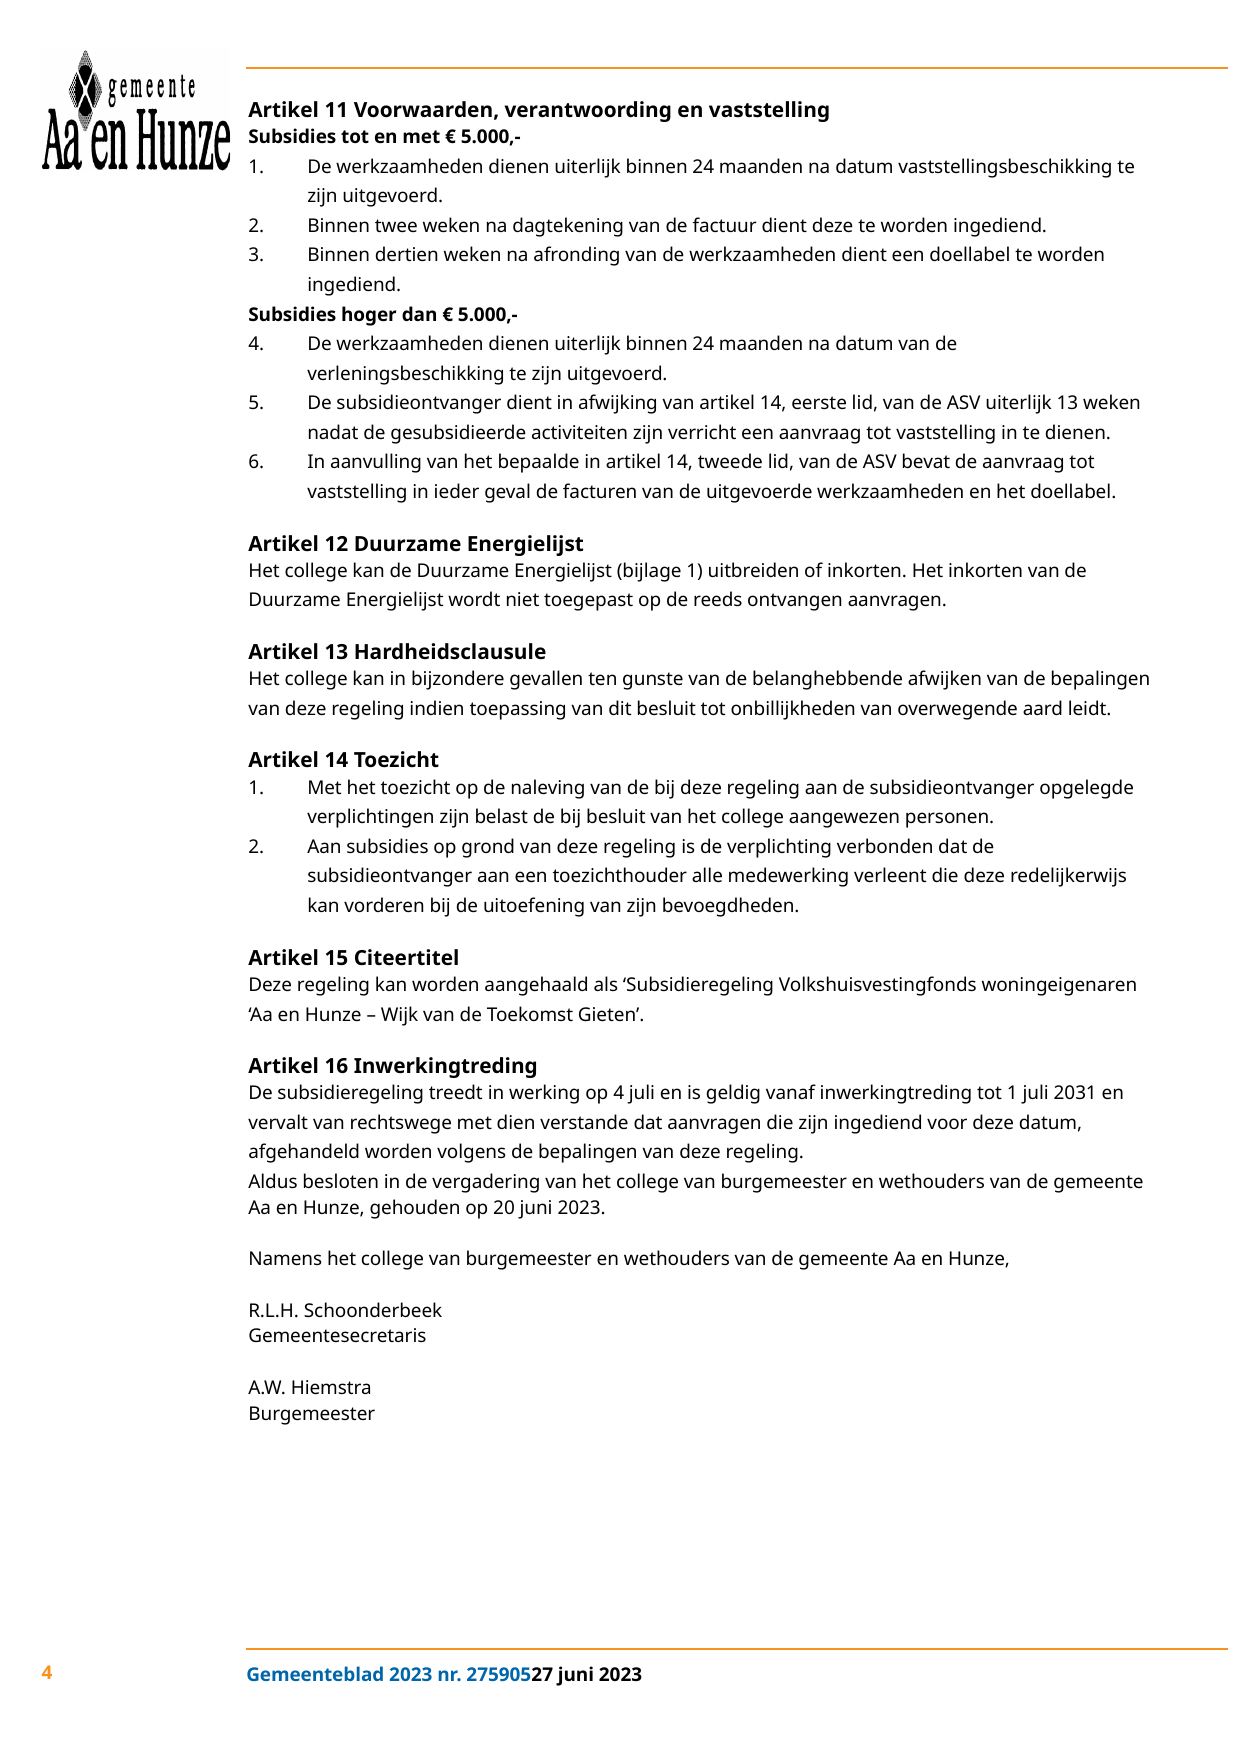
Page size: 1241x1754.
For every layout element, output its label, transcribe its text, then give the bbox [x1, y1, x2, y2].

list De subsidieontvanger dient in afwijking van artikel 14, eerste lid, van de ASV uiterlijk 13 weken nadat de gesubsidieerde activiteiten zijn verricht een aanvraag tot vaststelling in te dienen. [248, 389, 1152, 445]
list Binnen twee weken na dagtekening van de factuur dient deze te worden ingediend. [248, 212, 1152, 238]
text Artikel 11 Voorwaarden, verantwoording en vaststelling [248, 95, 1152, 123]
text Het college kan de Duurzame Energielijst (bijlage 1) uitbreiden of inkorten. Het inkorten van de Duurzame Energielijst wordt niet toegepast op de reeds ontvangen aanvragen. [248, 557, 1152, 612]
text Subsidies tot en met € 5.000,- [248, 123, 1152, 149]
list De werkzaamheden dienen uiterlijk binnen 24 maanden na datum van de verleningsbeschikking te zijn uitgevoerd. [248, 330, 1152, 386]
text Namens het college van burgemeester en wethouders van de gemeente Aa en Hunze, [248, 1246, 1152, 1271]
text Subsidies hoger dan € 5.000,- [248, 301, 1152, 326]
text De subsidieregeling treedt in werking op 4 juli en is geldig vanaf inwerkingtreding tot 1 juli 2031 en vervalt van rechtswege met dien verstande dat aanvragen die zijn ingediend voor deze datum, afgehandeld worden volgens de bepalingen van deze regeling. [248, 1079, 1152, 1164]
text Artikel 14 Toezicht [248, 746, 1152, 774]
text Artikel 12 Duurzame Energielijst [248, 529, 1152, 557]
text Deze regeling kan worden aangehaald als ‘Subsidieregeling Volkshuisvestingfonds woningeigenaren ‘Aa en Hunze – Wijk van de Toekomst Gieten’. [248, 971, 1152, 1026]
text Aldus besloten in de vergadering van het college van burgemeester en wethouders van de gemeente Aa en Hunze, gehouden op 20 juni 2023. [248, 1168, 1152, 1220]
picture [41, 47, 231, 172]
list Aan subsidies op grond van deze regeling is de verplichting verbonden dat de subsidieontvanger aan een toezichthouder alle medewerking verleent die deze redelijkerwijs kan vorderen bij de uitoefening van zijn bevoegdheden. [248, 833, 1152, 918]
list In aanvulling van het bepaalde in artikel 14, tweede lid, van de ASV bevat de aanvraag tot vaststelling in ieder geval de facturen van de uitgevoerde werkzaamheden en het doellabel. [248, 449, 1152, 504]
text Burgemeester [248, 1400, 1152, 1426]
list De werkzaamheden dienen uiterlijk binnen 24 maanden na datum vaststellingsbeschikking te zijn uitgevoerd. [248, 153, 1152, 208]
text R.L.H. Schoonderbeek [248, 1297, 1152, 1323]
text Artikel 16 Inwerkingtreding [248, 1051, 1152, 1079]
text Het college kan in bijzondere gevallen ten gunste van de belanghebbende afwijken van de bepalingen van deze regeling indien toepassing van dit besluit tot onbillijkheden van overwegende aard leidt. [248, 666, 1152, 721]
list Binnen dertien weken na afronding van de werkzaamheden dient een doellabel te worden ingediend. [248, 242, 1152, 297]
text A.W. Hiemstra [248, 1374, 1152, 1400]
list Met het toezicht op de naleving van de bij deze regeling aan de subsidieontvanger opgelegde verplichtingen zijn belast de bij besluit van het college aangewezen personen. [248, 774, 1152, 829]
text Artikel 13 Hardheidsclausule [248, 637, 1152, 666]
text Artikel 15 Citeertitel [248, 943, 1152, 971]
text Gemeentesecretaris [248, 1323, 1152, 1348]
